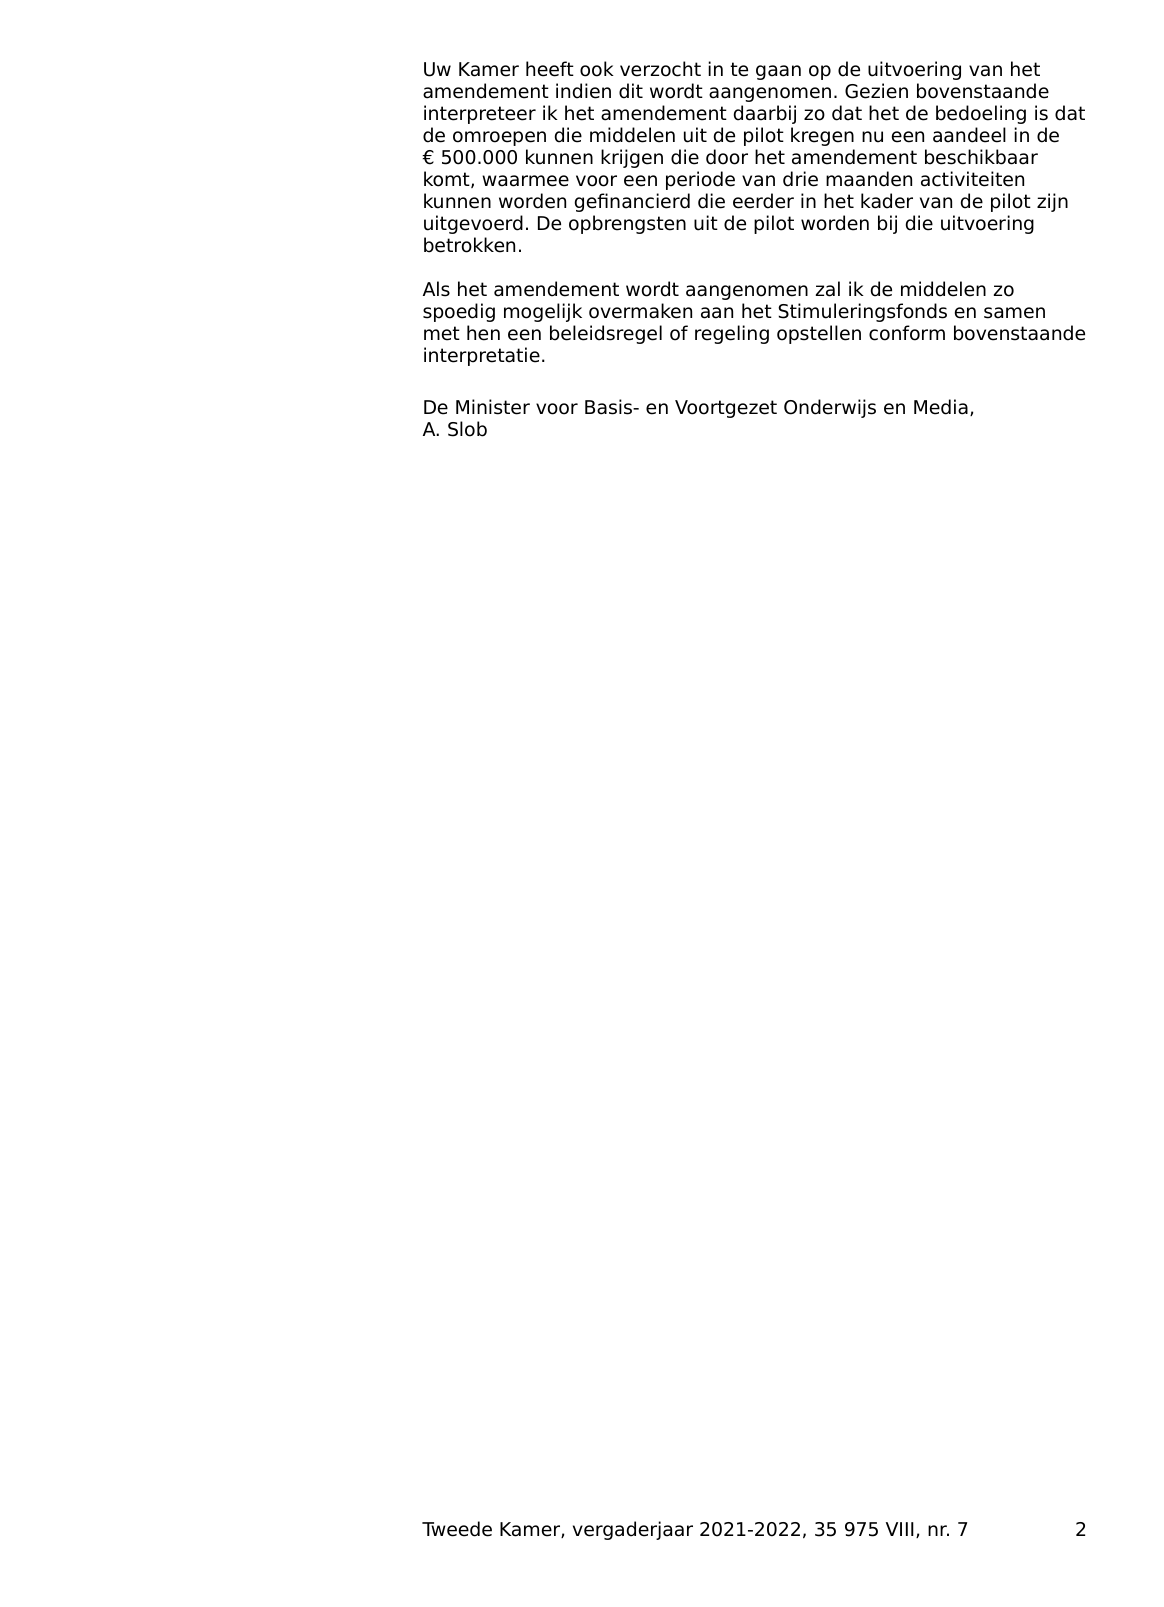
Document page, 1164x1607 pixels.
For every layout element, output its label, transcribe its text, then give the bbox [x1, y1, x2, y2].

text Uw Kamer heeft ook verzocht in te gaan op de uitvoering van het amendement indien dit wordt aangenomen. Gezien bovenstaande interpreteer ik het amendement daarbij zo dat het de bedoeling is dat de omroepen die middelen uit de pilot kregen nu een aandeel in de € 500.000 kunnen krijgen die door het amendement beschikbaar komt, waarmee voor een periode van drie maanden activiteiten kunnen worden gefinancierd die eerder in het kader van de pilot zijn uitgevoerd. De opbrengsten uit de pilot worden bij die uitvoering betrokken. [422, 59, 1087, 257]
text Als het amendement wordt aangenomen zal ik de middelen zo spoedig mogelijk overmaken aan het Stimuleringsfonds en samen met hen een beleidsregel of regeling opstellen conform bovenstaande interpretatie. [422, 279, 1087, 367]
text De Minister voor Basis- en Voortgezet Onderwijs en Media, A. Slob [422, 397, 1087, 441]
